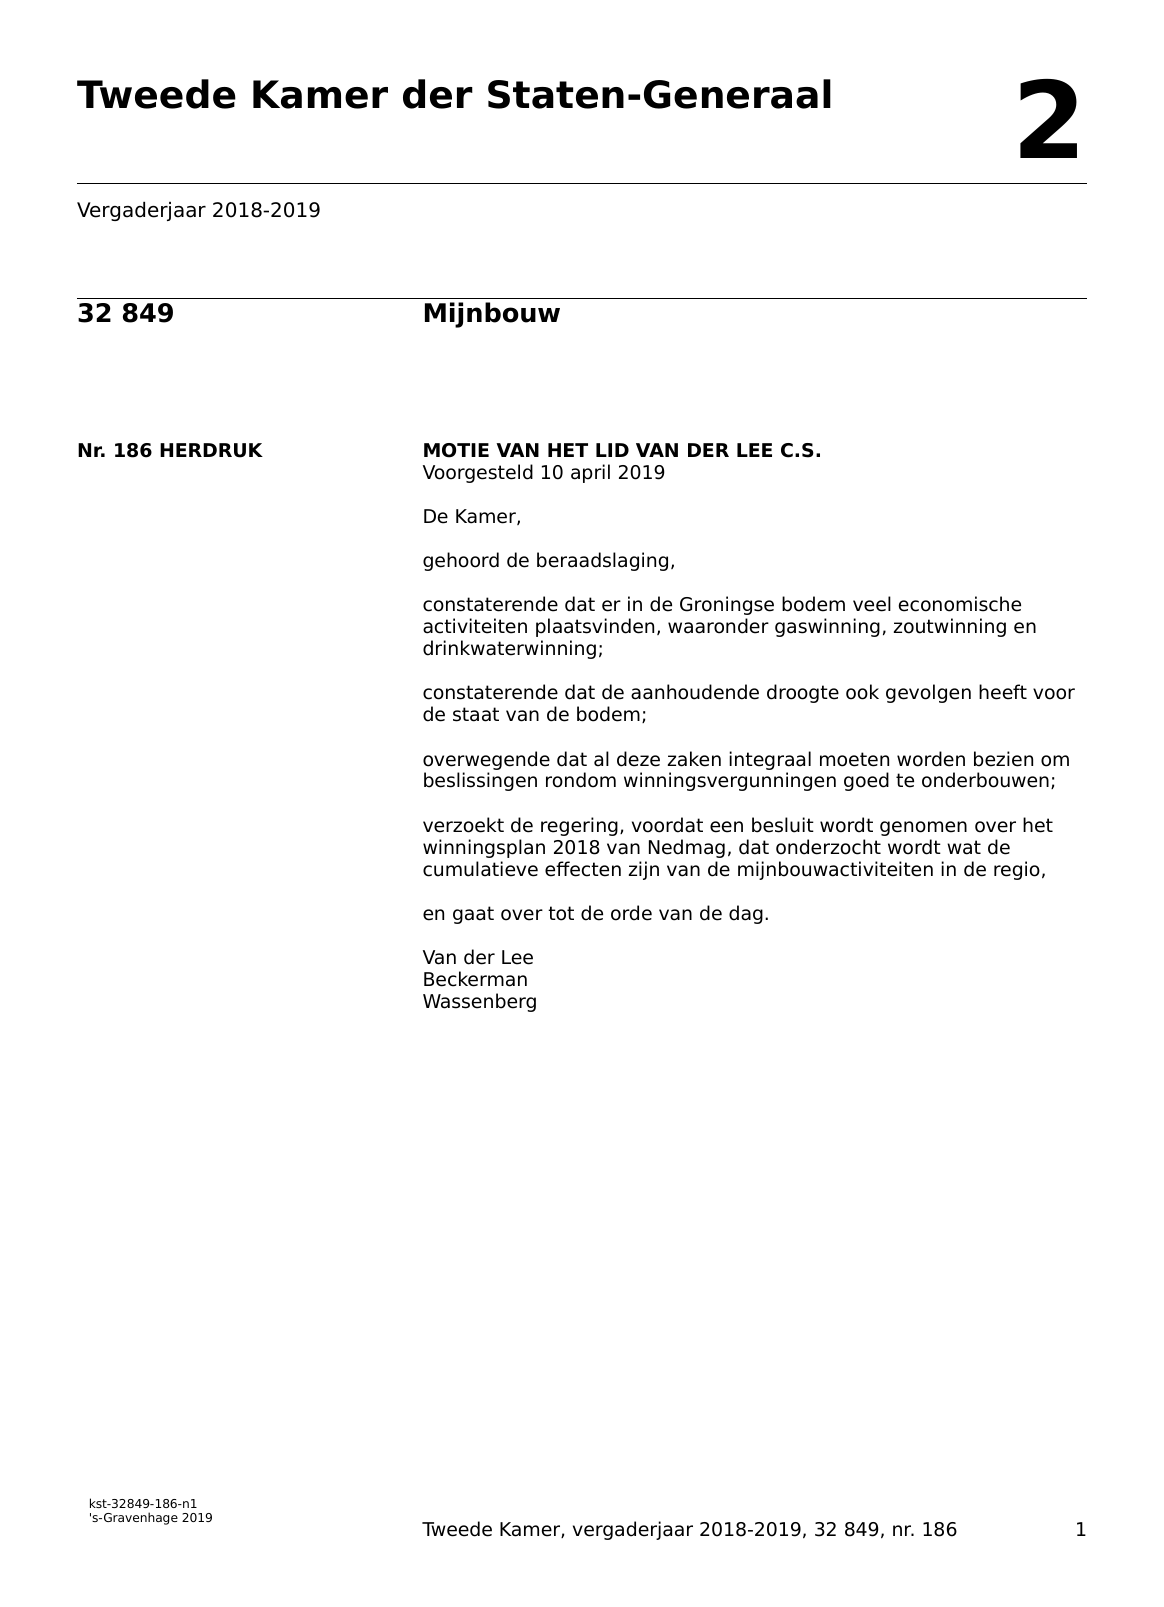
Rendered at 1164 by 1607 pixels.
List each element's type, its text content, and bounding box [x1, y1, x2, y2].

text Wassenberg [422, 991, 1087, 1013]
text gehoord de beraadslaging, [422, 550, 1087, 572]
table_header 2 [886, 59, 1087, 183]
subtitle Nr. 186 HERDRUK MOTIE VAN HET LID VAN DER LEE C.S. [77, 440, 1087, 462]
text 's-Gravenhage 2019 [88, 1511, 323, 1525]
subtitle 32 849 Mijnbouw [77, 299, 1087, 329]
table_header Tweede Kamer der Staten-Generaal [77, 59, 886, 183]
text Voorgesteld 10 april 2019 [422, 462, 1087, 484]
text De Kamer, [422, 506, 1087, 528]
table_cell Vergaderjaar 2018-2019 [77, 184, 1087, 298]
text Van der Lee [422, 947, 1087, 969]
text constaterende dat de aanhoudende droogte ook gevolgen heeft voor de staat van de bodem; [422, 682, 1087, 726]
text en gaat over tot de orde van de dag. [422, 903, 1087, 925]
text Beckerman [422, 969, 1087, 991]
text kst-32849-186-n1 [88, 1497, 323, 1511]
text verzoekt de regering, voordat een besluit wordt genomen over het winningsplan 2018 van Nedmag, dat onderzocht wordt wat de cumulatieve effecten zijn van de mijnbouwactiviteiten in de regio, [422, 814, 1087, 881]
text constaterende dat er in de Groningse bodem veel economische activiteiten plaatsvinden, waaronder gaswinning, zoutwinning en drinkwaterwinning; [422, 594, 1087, 660]
text overwegende dat al deze zaken integraal moeten worden bezien om beslissingen rondom winningsvergunningen goed te onderbouwen; [422, 748, 1087, 792]
